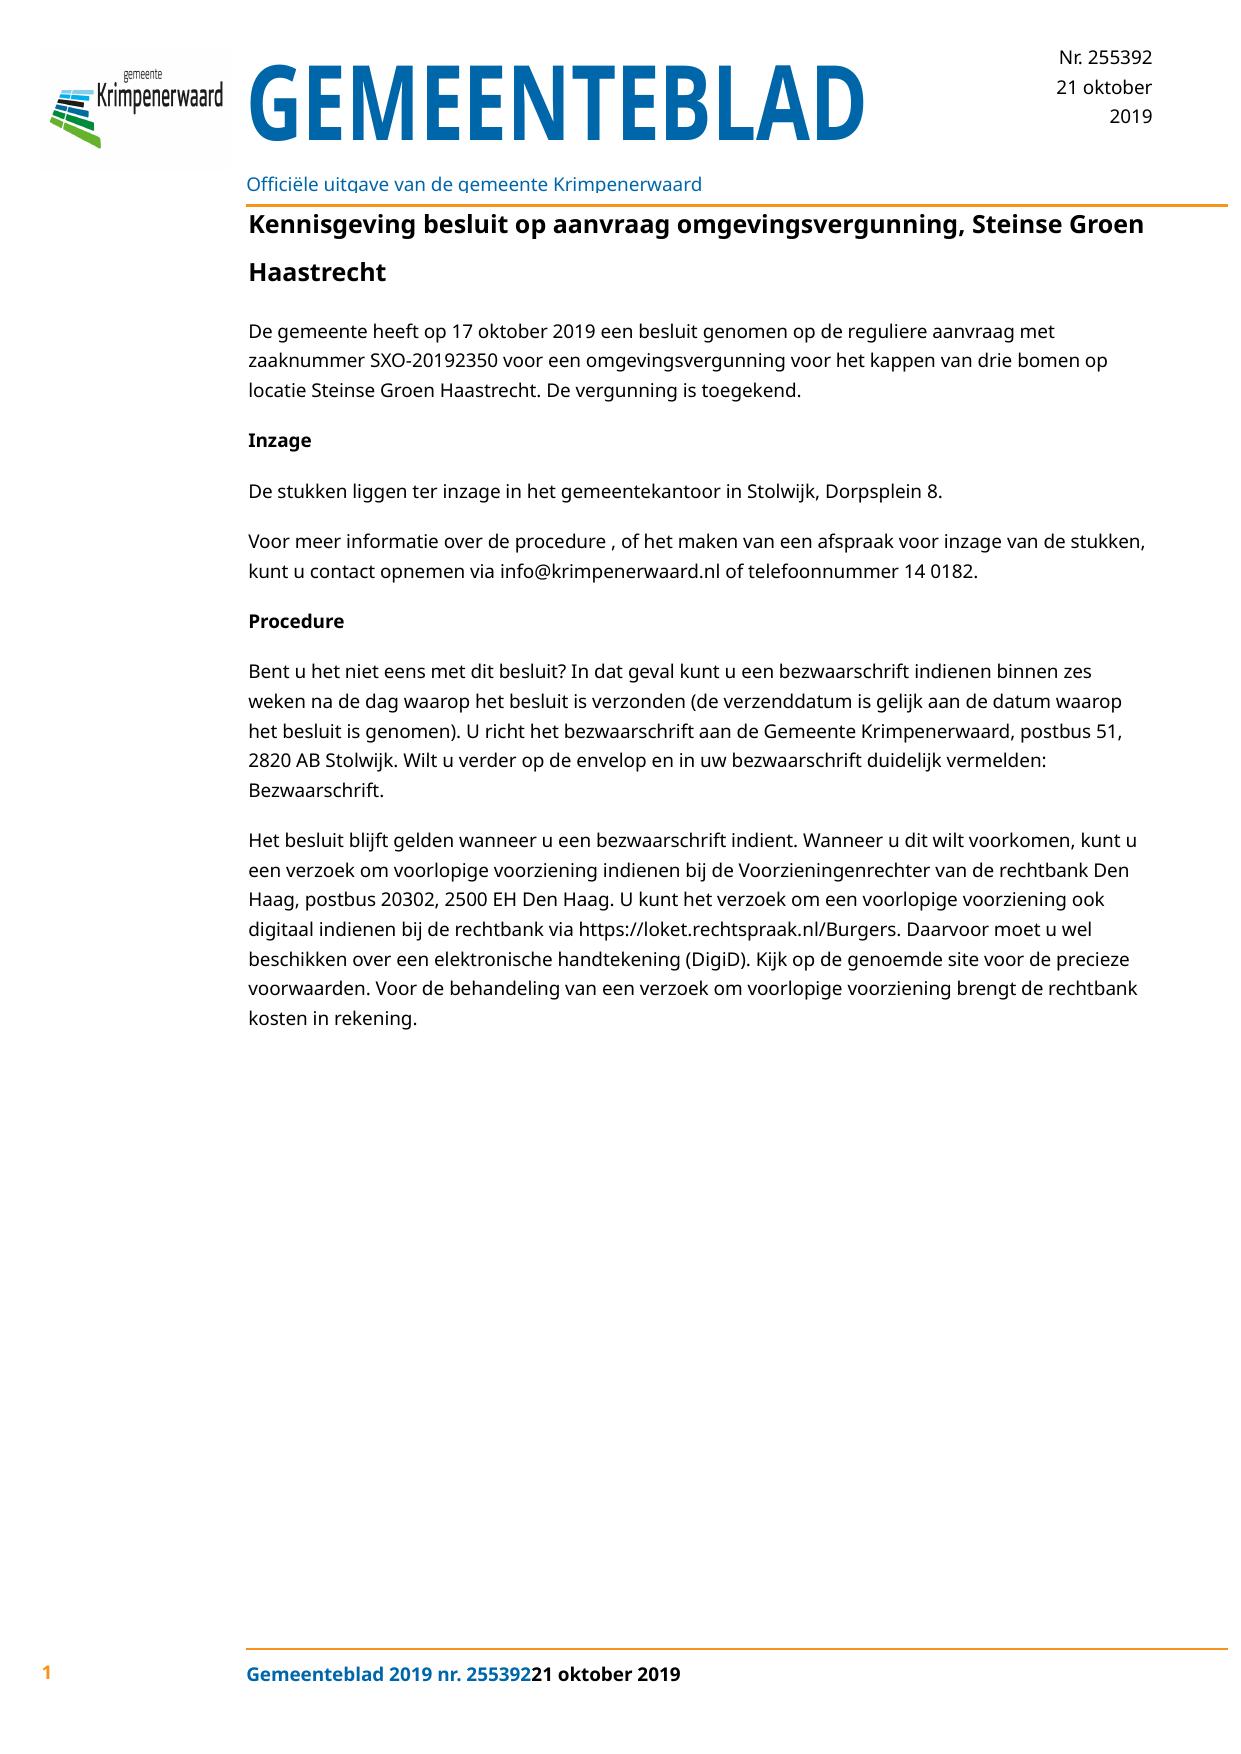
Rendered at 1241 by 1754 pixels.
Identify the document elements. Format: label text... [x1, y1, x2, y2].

text Kennisgeving besluit op aanvraag omgevingsvergunning, Steinse Groen Haastrecht [248, 207, 1152, 288]
text Bent u het niet eens met dit besluit? In dat geval kunt u een bezwaarschrift indienen binnen zes weken na de dag waarop het besluit is verzonden (de verzenddatum is gelijk aan de datum waarop het besluit is genomen). U richt het bezwaarschrift aan de Gemeente Krimpenerwaard, postbus 51, 2820 AB Stolwijk. Wilt u verder op de envelop en in uw bezwaarschrift duidelijk vermelden: Bezwaarschrift. [248, 659, 1152, 803]
text De gemeente heeft op 17 oktober 2019 een besluit genomen op de reguliere aanvraag met zaaknummer SXO-20192350 voor een omgevingsvergunning voor het kappen van drie bomen op locatie Steinse Groen Haastrecht. De vergunning is toegekend. [248, 318, 1152, 403]
text Het besluit blijft gelden wanneer u een bezwaarschrift indient. Wanneer u dit wilt voorkomen, kunt u een verzoek om voorlopige voorziening indienen bij de Voorzieningenrechter van de rechtbank Den Haag, postbus 20302, 2500 EH Den Haag. U kunt het verzoek om een voorlopige voorziening ook digitaal indienen bij de rechtbank via https://loket.rechtspraak.nl/Burgers. Daarvoor moet u wel beschikken over een elektronische handtekening (DigiD). Kijk op de genoemde site voor de precieze voorwaarden. Voor de behandeling van een verzoek om voorlopige voorziening brengt de rechtbank kosten in rekening. [248, 827, 1152, 1031]
text Voor meer informatie over de procedure , of het maken van een afspraak voor inzage van de stukken, kunt u contact opnemen via info@krimpenerwaard.nl of telefoonnummer 14 0182. [248, 528, 1152, 584]
picture [41, 47, 231, 172]
text Procedure [248, 608, 1152, 634]
text De stukken liggen ter inzage in het gemeentekantoor in Stolwijk, Dorpsplein 8. [248, 478, 1152, 504]
text Inzage [248, 427, 1152, 453]
